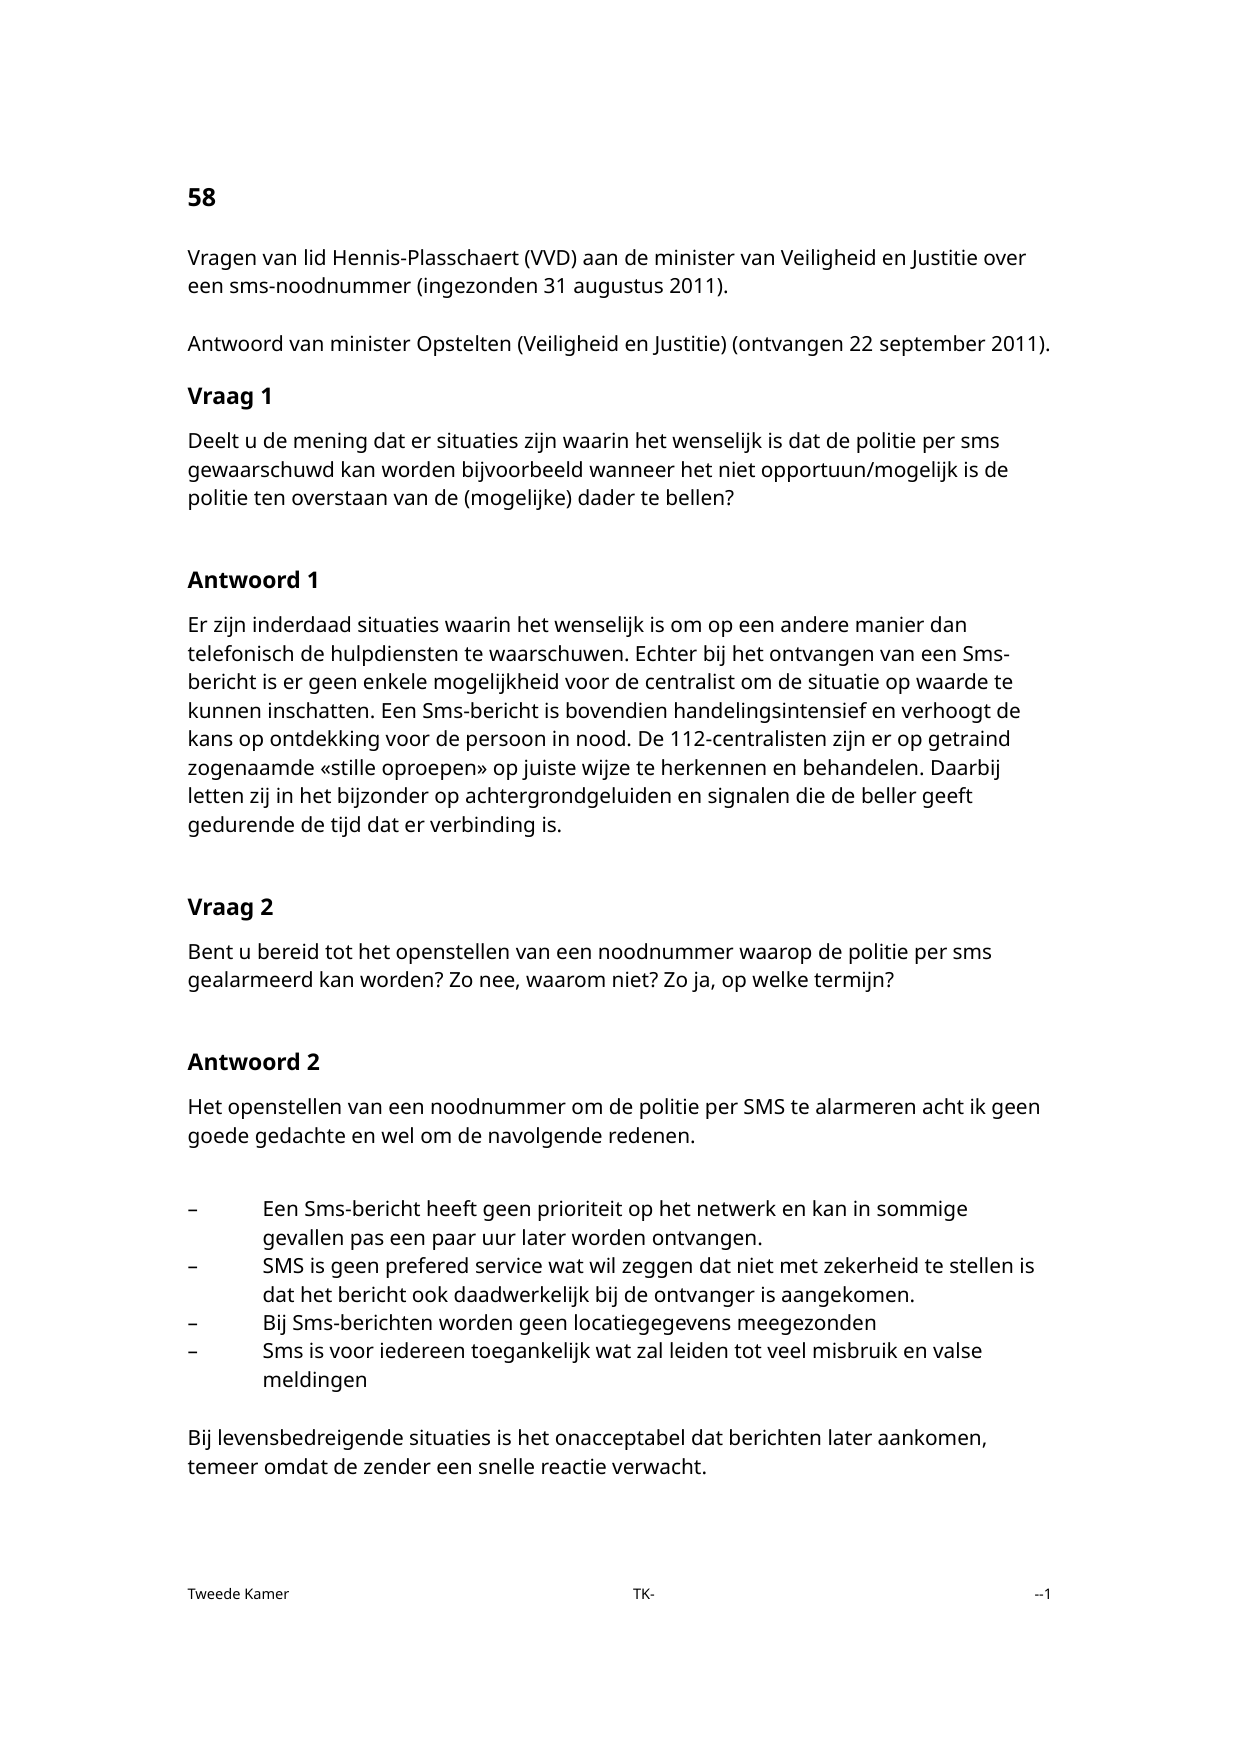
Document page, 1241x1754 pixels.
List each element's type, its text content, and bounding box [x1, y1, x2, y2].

text Er zijn inderdaad situaties waarin het wenselijk is om op een andere manier dan telefonisch de hulpdiensten te waarschuwen. Echter bij het ontvangen van een Sms-bericht is er geen enkele mogelijkheid voor de centralist om de situatie op waarde te kunnen inschatten. Een Sms-bericht is bovendien handelingsintensief en verhoogt de kans op ontdekking voor de persoon in nood. De 112-centralisten zijn er op getraind zogenaamde «stille oproepen» op juiste wijze te herkennen en behandelen. Daarbij letten zij in het bijzonder op achtergrondgeluiden en signalen die de beller geeft gedurende de tijd dat er verbinding is. [187, 611, 1053, 838]
text Deelt u de mening dat er situaties zijn waarin het wenselijk is dat de politie per sms gewaarschuwd kan worden bijvoorbeeld wanneer het niet opportuun/mogelijk is de politie ten overstaan van de (mogelijke) dader te bellen? [187, 427, 1053, 512]
text Antwoord van minister Opstelten (Veiligheid en Justitie) (ontvangen 22 september 2011). [187, 329, 1053, 358]
subtitle Antwoord 1 [187, 564, 1053, 596]
list Sms is voor iedereen toegankelijk wat zal leiden tot veel misbruik en valse meldingen [187, 1337, 1053, 1393]
text Bij levensbedreigende situaties is het onacceptabel dat berichten later aankomen, temeer omdat de zender een snelle reactie verwacht. [187, 1423, 1053, 1480]
list Bij Sms-berichten worden geen locatiegegevens meegezonden [187, 1308, 1053, 1337]
subtitle Antwoord 2 [187, 1046, 1053, 1077]
list Een Sms-bericht heeft geen prioriteit op het netwerk en kan in sommige gevallen pas een paar uur later worden ontvangen. [187, 1194, 1053, 1251]
text Vragen van lid Hennis-Plasschaert (VVD) aan de minister van Veiligheid en Justitie over een sms-noodnummer (ingezonden 31 augustus 2011). [187, 243, 1053, 300]
text 58 [187, 179, 1053, 213]
subtitle Vraag 1 [187, 380, 1053, 412]
text Bent u bereid tot het openstellen van een noodnummer waarop de politie per sms gealarmeerd kan worden? Zo nee, waarom niet? Zo ja, op welke termijn? [187, 937, 1053, 994]
list SMS is geen prefered service wat wil zeggen dat niet met zekerheid te stellen is dat het bericht ook daadwerkelijk bij de ontvanger is aangekomen. [187, 1251, 1053, 1308]
subtitle Vraag 2 [187, 891, 1053, 922]
text Het openstellen van een noodnummer om de politie per SMS te alarmeren acht ik geen goede gedachte en wel om de navolgende redenen. [187, 1092, 1053, 1149]
